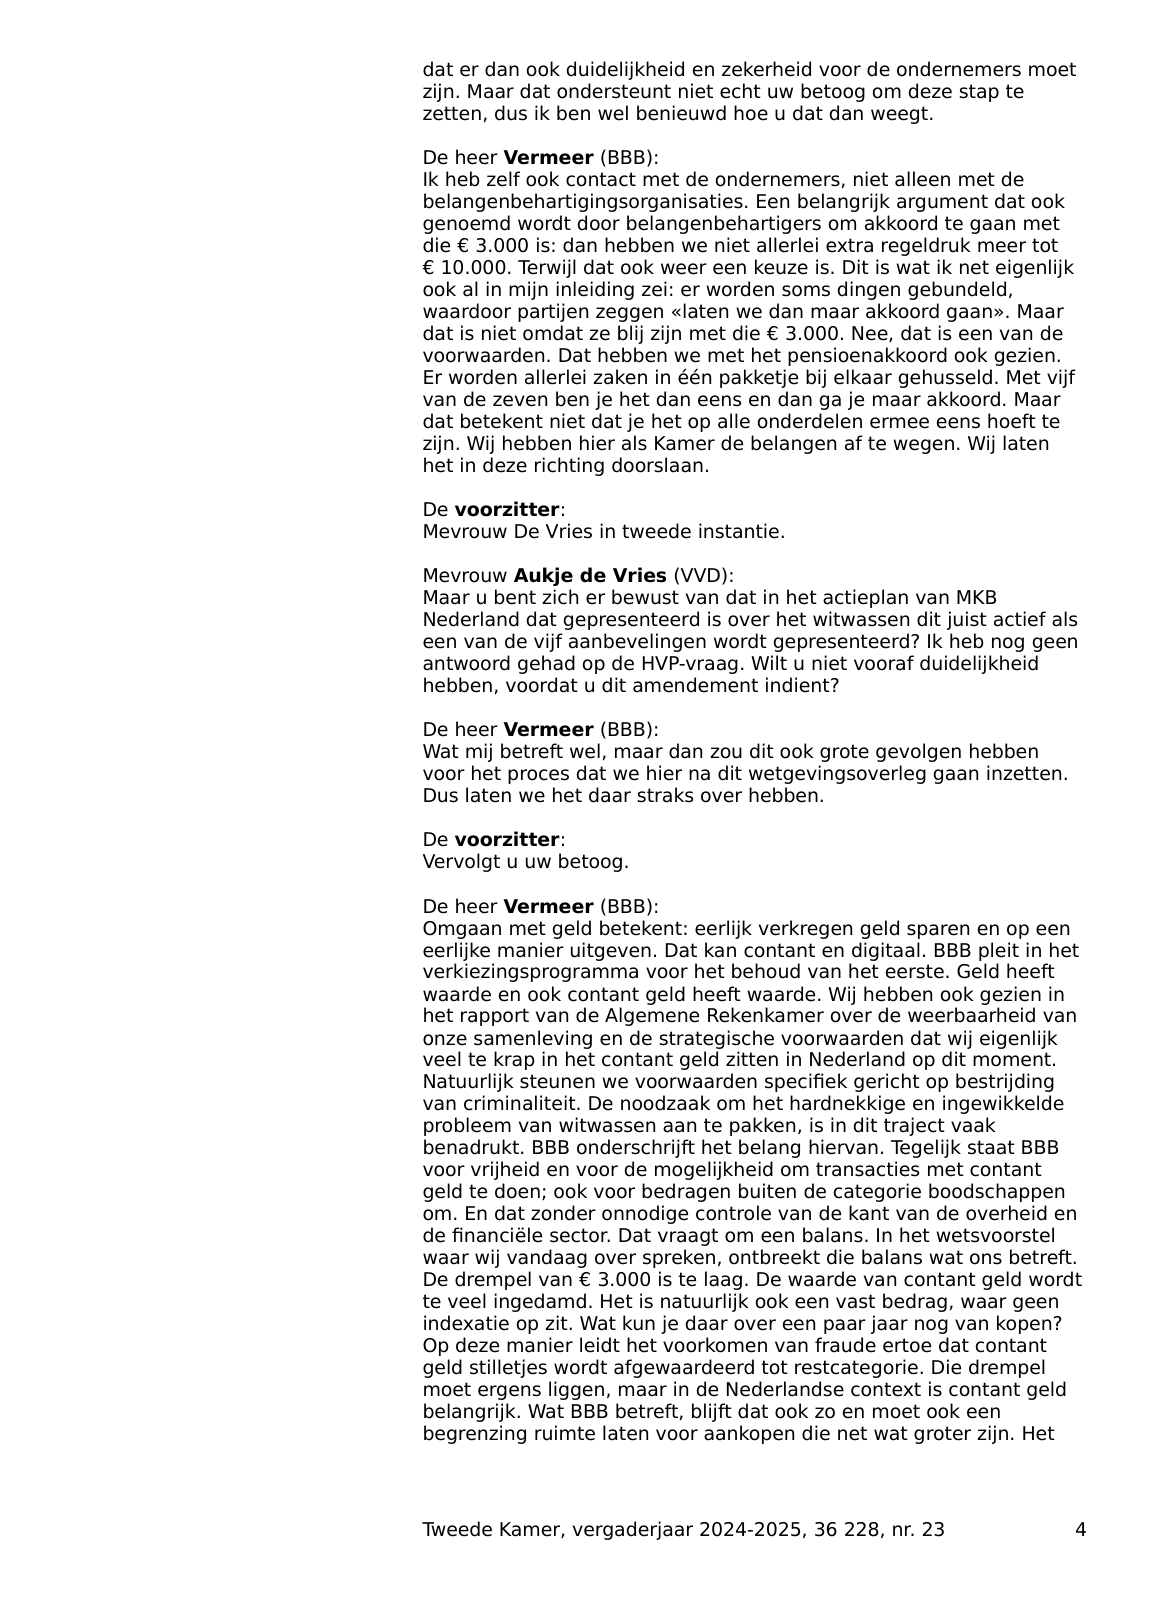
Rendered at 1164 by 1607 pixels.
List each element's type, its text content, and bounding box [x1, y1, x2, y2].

text De heer Vermeer (BBB): [422, 147, 1087, 169]
text De voorzitter: [422, 499, 1087, 521]
text Natuurlijk steunen we voorwaarden specifiek gericht op bestrijding van criminaliteit. De noodzaak om het hardnekkige en ingewikkelde probleem van witwassen aan te pakken, is in dit traject vaak benadrukt. BBB onderschrijft het belang hiervan. Tegelijk staat BBB voor vrijheid en voor de mogelijkheid om transacties met contant geld te doen; ook voor bedragen buiten de categorie boodschappen om. En dat zonder onnodige controle van de kant van de overheid en de financiële sector. Dat vraagt om een balans. In het wetsvoorstel waar wij vandaag over spreken, ontbreekt die balans wat ons betreft. [422, 1071, 1087, 1269]
text De heer Vermeer (BBB): [422, 719, 1087, 741]
text Maar u bent zich er bewust van dat in het actieplan van MKB Nederland dat gepresenteerd is over het witwassen dit juist actief als een van de vijf aanbevelingen wordt gepresenteerd? Ik heb nog geen antwoord gehad op de HVP-vraag. Wilt u niet vooraf duidelijkheid hebben, voordat u dit amendement indient? [422, 587, 1087, 697]
text dat er dan ook duidelijkheid en zekerheid voor de ondernemers moet zijn. Maar dat ondersteunt niet echt uw betoog om deze stap te zetten, dus ik ben wel benieuwd hoe u dat dan weegt. [422, 59, 1087, 125]
text Vervolgt u uw betoog. [422, 851, 1087, 873]
text Wat mij betreft wel, maar dan zou dit ook grote gevolgen hebben voor het proces dat we hier na dit wetgevingsoverleg gaan inzetten. Dus laten we het daar straks over hebben. [422, 741, 1087, 807]
text De heer Vermeer (BBB): [422, 896, 1087, 917]
text Mevrouw De Vries in tweede instantie. [422, 521, 1087, 543]
text Omgaan met geld betekent: eerlijk verkregen geld sparen en op een eerlijke manier uitgeven. Dat kan contant en digitaal. BBB pleit in het verkiezingsprogramma voor het behoud van het eerste. Geld heeft waarde en ook contant geld heeft waarde. Wij hebben ook gezien in het rapport van de Algemene Rekenkamer over de weerbaarheid van onze samenleving en de strategische voorwaarden dat wij eigenlijk veel te krap in het contant geld zitten in Nederland op dit moment. [422, 917, 1087, 1071]
text Mevrouw Aukje de Vries (VVD): [422, 565, 1087, 587]
text De drempel van € 3.000 is te laag. De waarde van contant geld wordt te veel ingedamd. Het is natuurlijk ook een vast bedrag, waar geen indexatie op zit. Wat kun je daar over een paar jaar nog van kopen? Op deze manier leidt het voorkomen van fraude ertoe dat contant geld stilletjes wordt afgewaardeerd tot restcategorie. Die drempel moet ergens liggen, maar in de Nederlandse context is contant geld belangrijk. Wat BBB betreft, blijft dat ook zo en moet ook een begrenzing ruimte laten voor aankopen die net wat groter zijn. Het [422, 1269, 1087, 1445]
text De voorzitter: [422, 829, 1087, 851]
text Ik heb zelf ook contact met de ondernemers, niet alleen met de belangenbehartigingsorganisaties. Een belangrijk argument dat ook genoemd wordt door belangenbehartigers om akkoord te gaan met die € 3.000 is: dan hebben we niet allerlei extra regeldruk meer tot € 10.000. Terwijl dat ook weer een keuze is. Dit is wat ik net eigenlijk ook al in mijn inleiding zei: er worden soms dingen gebundeld, waardoor partijen zeggen «laten we dan maar akkoord gaan». Maar dat is niet omdat ze blij zijn met die € 3.000. Nee, dat is een van de voorwaarden. Dat hebben we met het pensioenakkoord ook gezien. Er worden allerlei zaken in één pakketje bij elkaar gehusseld. Met vijf van de zeven ben je het dan eens en dan ga je maar akkoord. Maar dat betekent niet dat je het op alle onderdelen ermee eens hoeft te zijn. Wij hebben hier als Kamer de belangen af te wegen. Wij laten het in deze richting doorslaan. [422, 169, 1087, 477]
